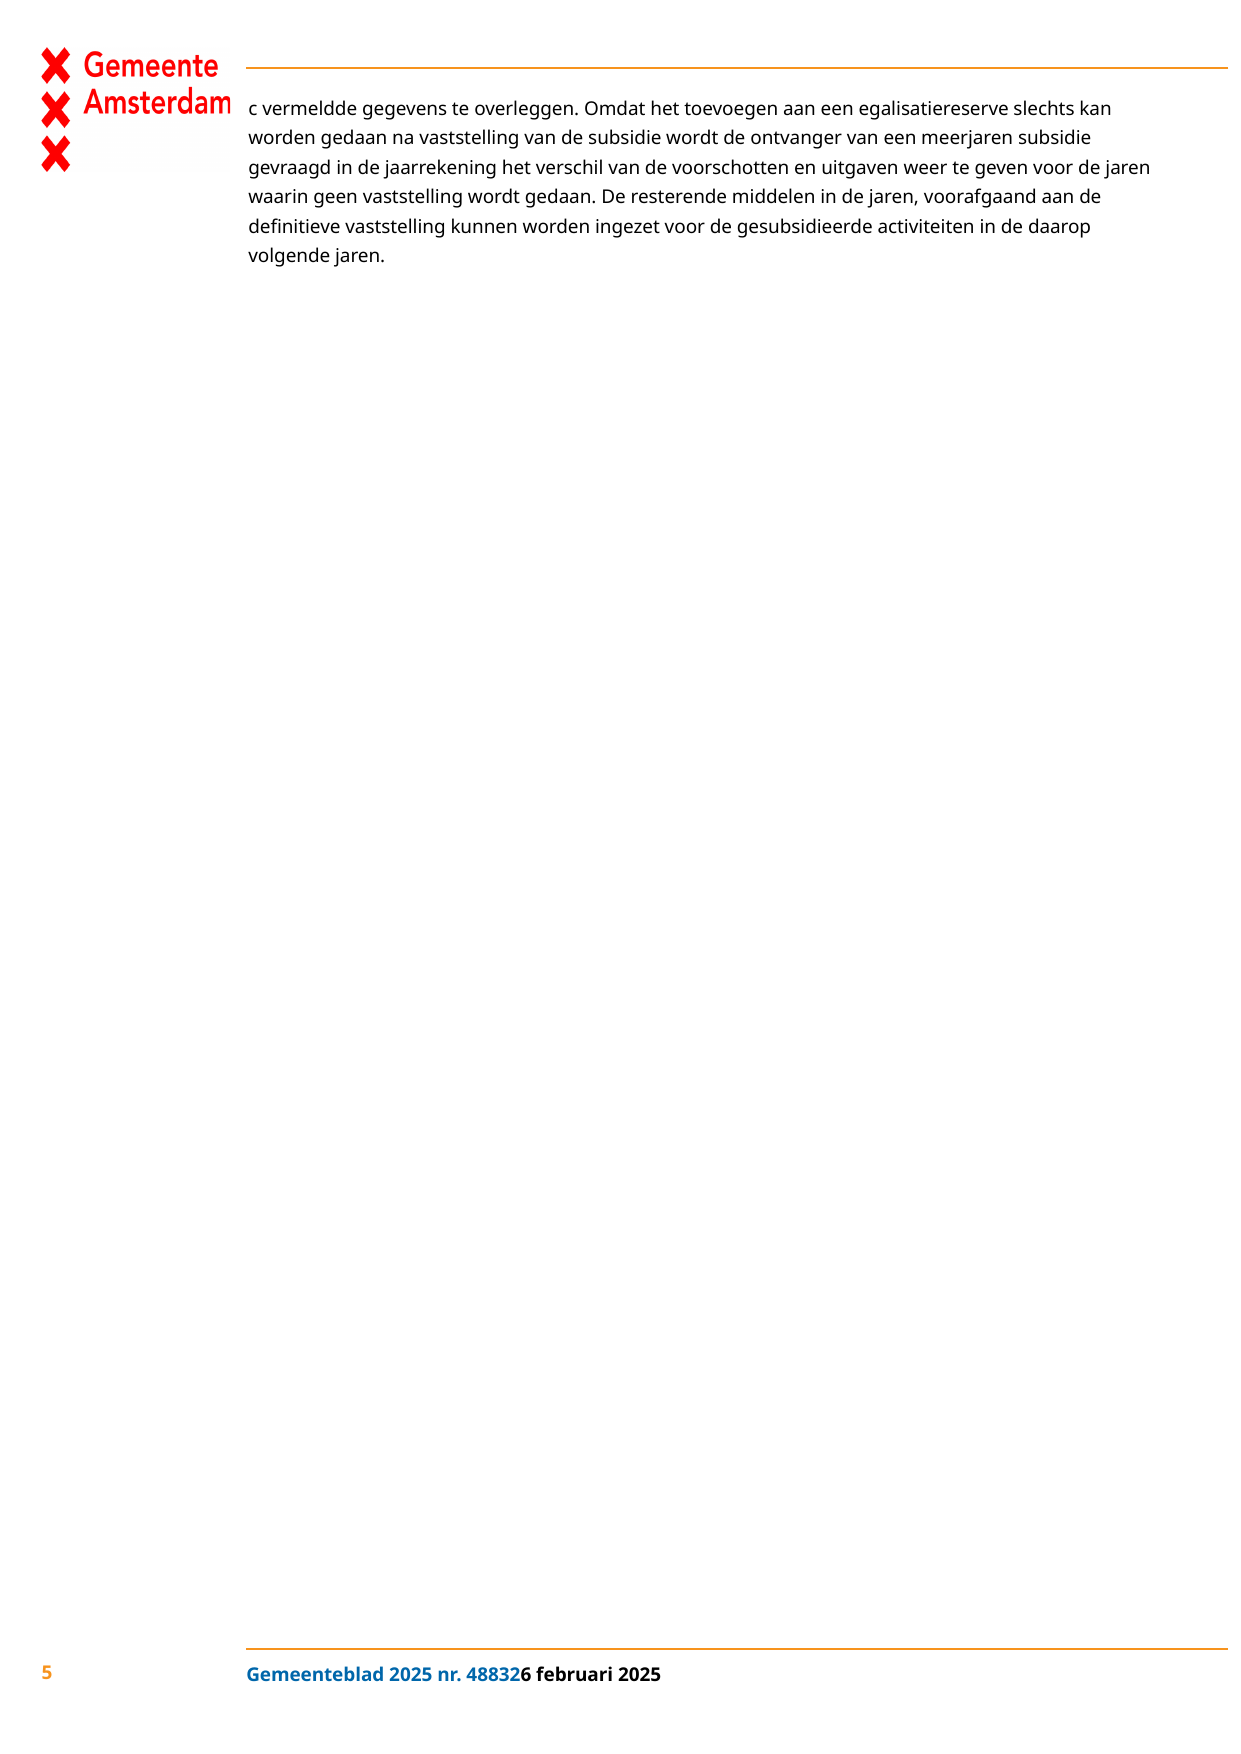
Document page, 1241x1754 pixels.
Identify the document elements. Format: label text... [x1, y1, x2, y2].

text c vermeldde gegevens te overleggen. Omdat het toevoegen aan een egalisatiereserve slechts kan worden gedaan na vaststelling van de subsidie wordt de ontvanger van een meerjaren subsidie gevraagd in de jaarrekening het verschil van de voorschotten en uitgaven weer te geven voor de jaren waarin geen vaststelling wordt gedaan. De resterende middelen in de jaren, voorafgaand aan de definitieve vaststelling kunnen worden ingezet voor de gesubsidieerde activiteiten in de daarop volgende jaren. [248, 95, 1152, 268]
picture [41, 47, 231, 172]
